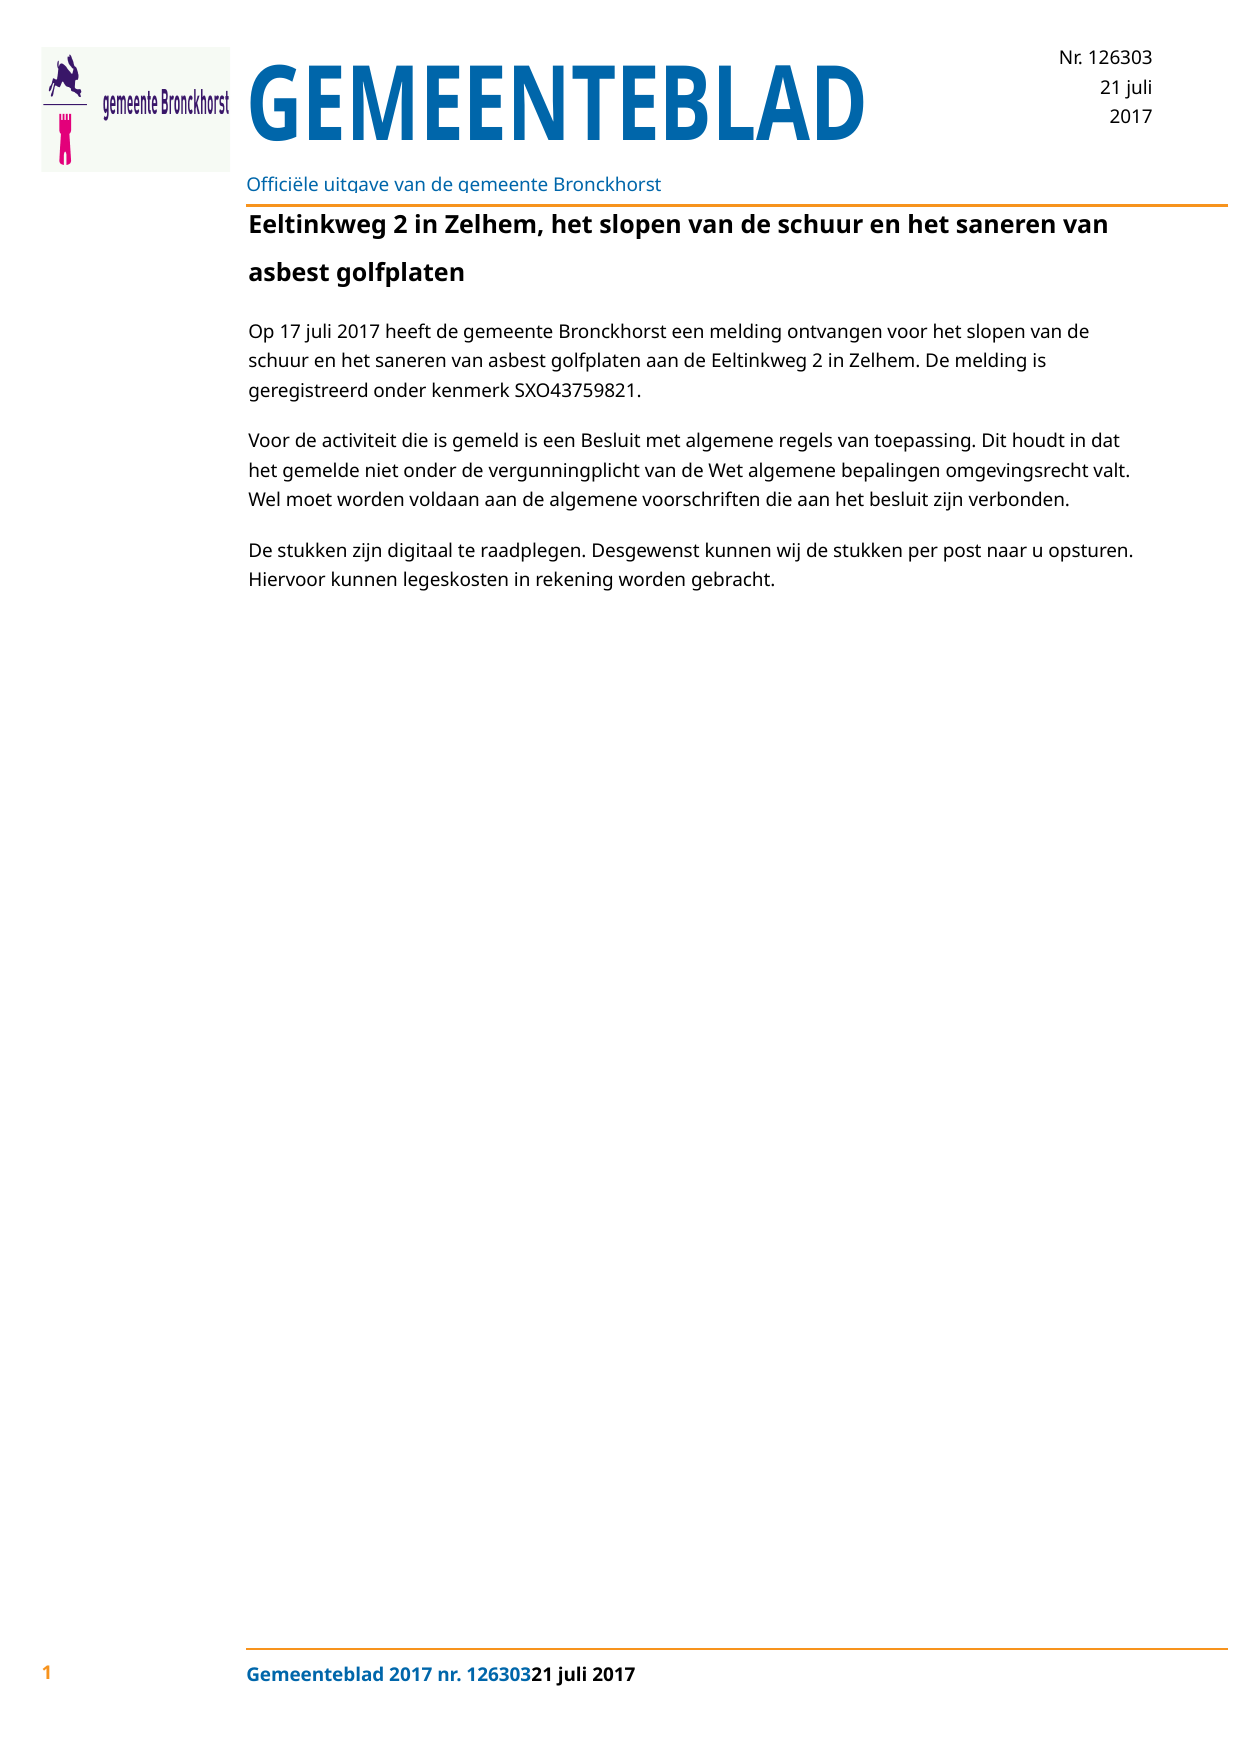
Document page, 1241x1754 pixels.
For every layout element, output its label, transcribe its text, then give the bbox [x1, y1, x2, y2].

picture [41, 47, 231, 172]
text De stukken zijn digitaal te raadplegen. Desgewenst kunnen wij de stukken per post naar u opsturen. Hiervoor kunnen legeskosten in rekening worden gebracht. [248, 537, 1152, 592]
text Op 17 juli 2017 heeft de gemeente Bronckhorst een melding ontvangen voor het slopen van de schuur en het saneren van asbest golfplaten aan de Eeltinkweg 2 in Zelhem. De melding is geregistreerd onder kenmerk SXO43759821. [248, 318, 1152, 403]
text Eeltinkweg 2 in Zelhem, het slopen van de schuur en het saneren van asbest golfplaten [248, 207, 1152, 288]
text Voor de activiteit die is gemeld is een Besluit met algemene regels van toepassing. Dit houdt in dat het gemelde niet onder de vergunningplicht van de Wet algemene bepalingen omgevingsrecht valt. Wel moet worden voldaan aan de algemene voorschriften die aan het besluit zijn verbonden. [248, 427, 1152, 512]
